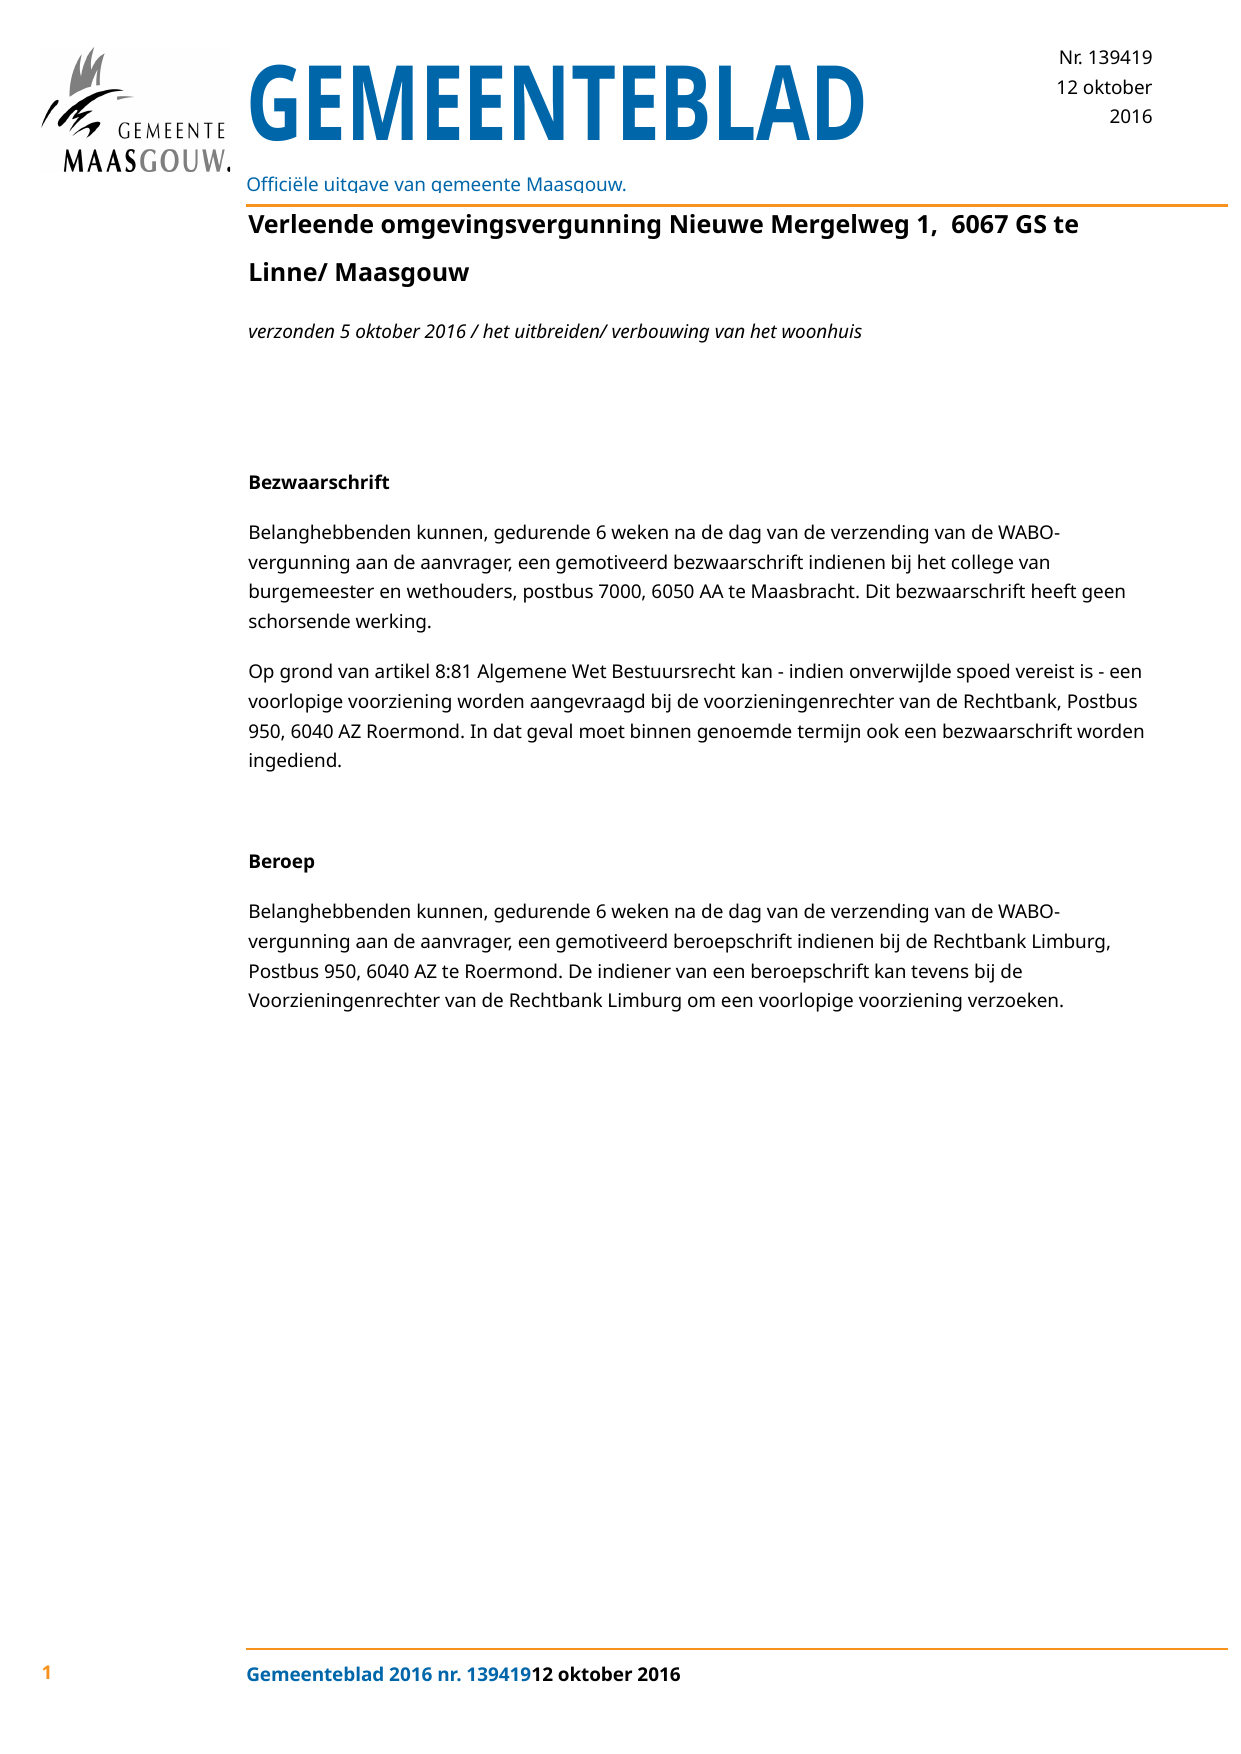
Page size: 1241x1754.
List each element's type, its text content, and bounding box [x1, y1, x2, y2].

text Op grond van artikel 8:81 Algemene Wet Bestuursrecht kan - indien onverwijlde spoed vereist is - een voorlopige voorziening worden aangevraagd bij de voorzieningenrechter van de Rechtbank, Postbus 950, 6040 AZ Roermond. In dat geval moet binnen genoemde termijn ook een bezwaarschrift worden ingediend. [248, 659, 1152, 773]
picture [41, 47, 231, 172]
text Bezwaarschrift [248, 469, 1152, 495]
text verzonden 5 oktober 2016 / het uitbreiden/ verbouwing van het woonhuis [248, 318, 1152, 344]
text Beroep [248, 848, 1152, 874]
text Belanghebbenden kunnen, gedurende 6 weken na de dag van de verzending van de WABO-vergunning aan de aanvrager, een gemotiveerd bezwaarschrift indienen bij het college van burgemeester en wethouders, postbus 7000, 6050 AA te Maasbracht. Dit bezwaarschrift heeft geen schorsende werking. [248, 519, 1152, 634]
text Verleende omgevingsvergunning Nieuwe Mergelweg 1, 6067 GS te Linne/ Maasgouw [248, 207, 1152, 288]
text Belanghebbenden kunnen, gedurende 6 weken na de dag van de verzending van de WABO-vergunning aan de aanvrager, een gemotiveerd beroepschrift indienen bij de Rechtbank Limburg, Postbus 950, 6040 AZ te Roermond. De indiener van een beroepschrift kan tevens bij de Voorzieningenrechter van de Rechtbank Limburg om een voorlopige voorziening verzoeken. [248, 899, 1152, 1013]
